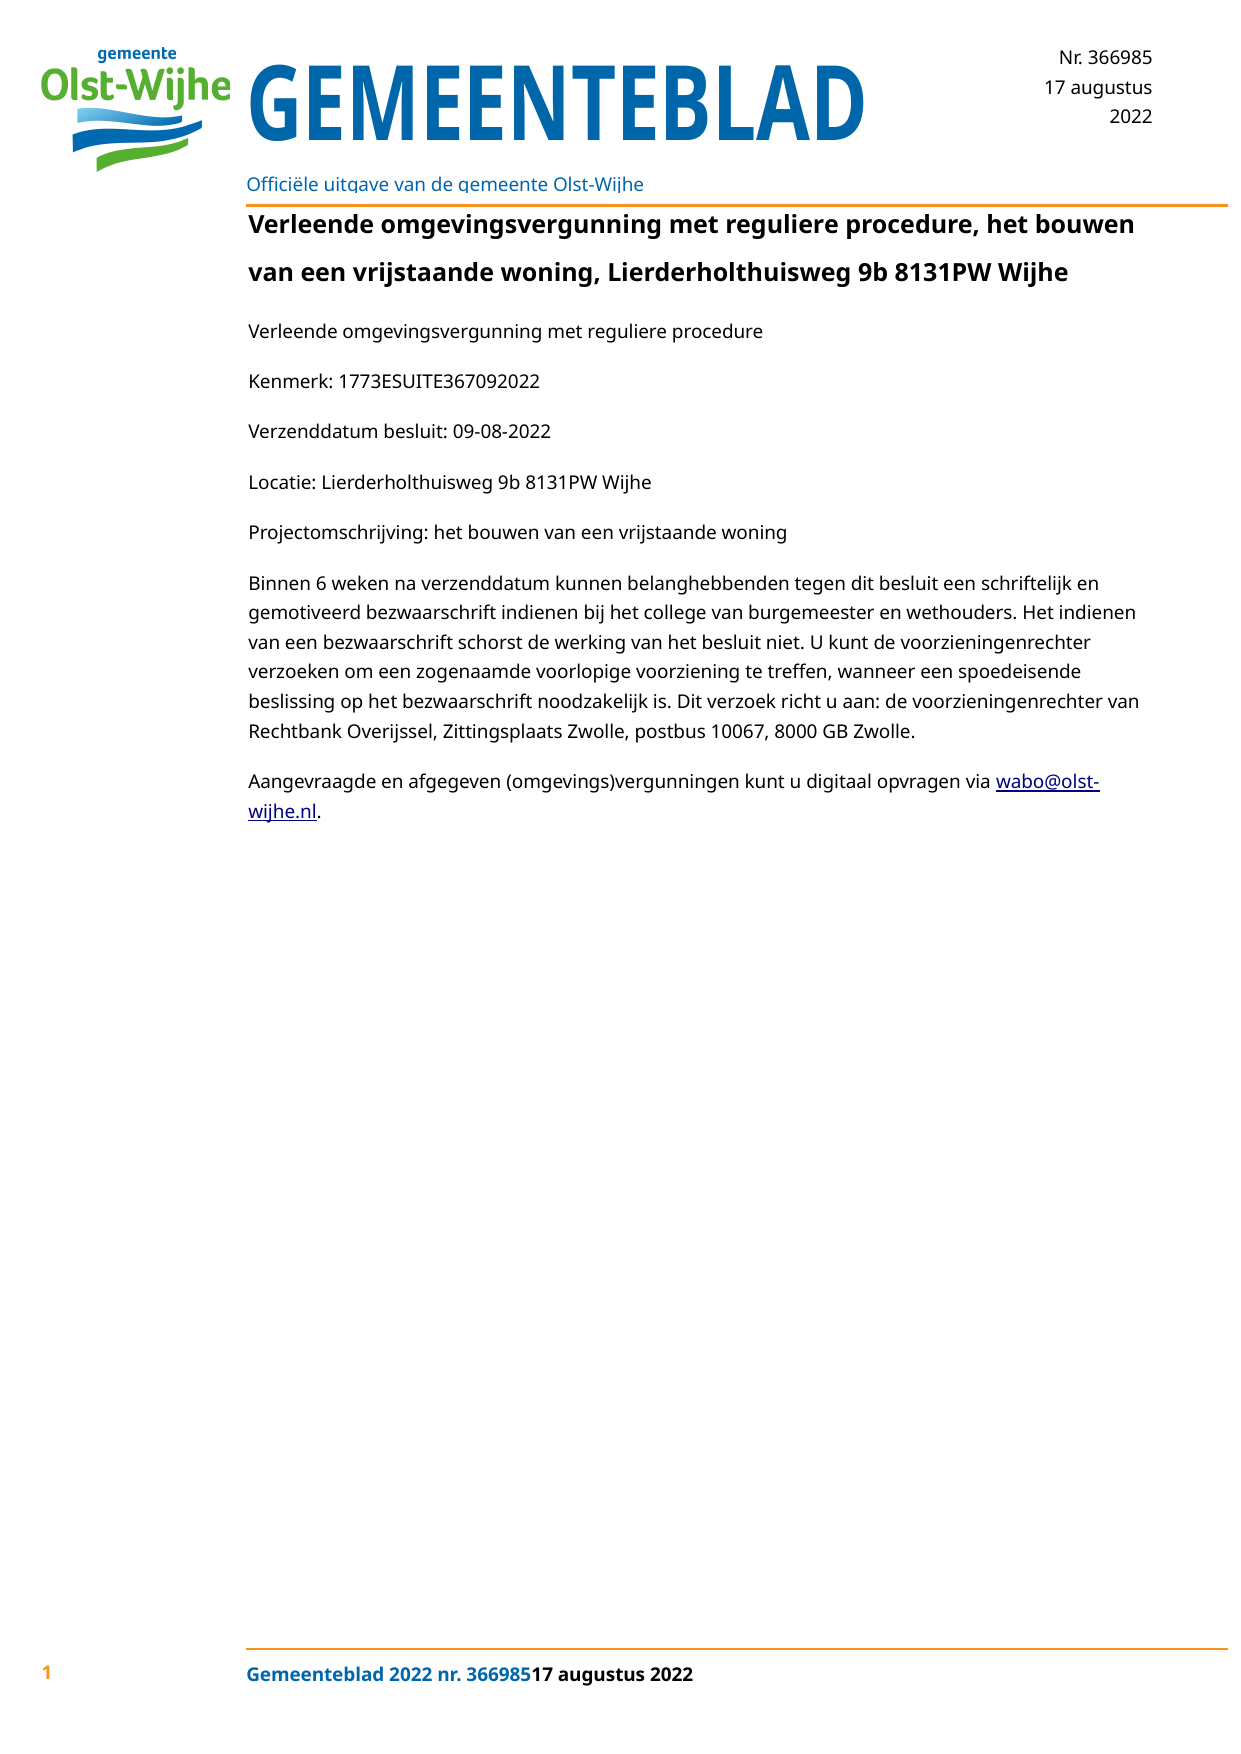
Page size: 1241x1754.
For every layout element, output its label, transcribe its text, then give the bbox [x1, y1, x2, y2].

text Verleende omgevingsvergunning met reguliere procedure [248, 318, 1152, 344]
text Kenmerk: 1773ESUITE367092022 [248, 368, 1152, 394]
text Verleende omgevingsvergunning met reguliere procedure, het bouwen van een vrijstaande woning, Lierderholthuisweg 9b 8131PW Wijhe [248, 207, 1152, 288]
text Aangevraagde en afgegeven (omgevings)vergunningen kunt u digitaal opvragen via wabo@olst-wijhe.nl. [248, 768, 1152, 824]
text Verzenddatum besluit: 09-08-2022 [248, 419, 1152, 444]
text Binnen 6 weken na verzenddatum kunnen belanghebbenden tegen dit besluit een schriftelijk en gemotiveerd bezwaarschrift indienen bij het college van burgemeester en wethouders. Het indienen van een bezwaarschrift schorst de werking van het besluit niet. U kunt de voorzieningenrechter verzoeken om een zogenaamde voorlopige voorziening te treffen, wanneer een spoedeisende beslissing op het bezwaarschrift noodzakelijk is. Dit verzoek richt u aan: de voorzieningenrechter van Rechtbank Overijssel, Zittingsplaats Zwolle, postbus 10067, 8000 GB Zwolle. [248, 570, 1152, 744]
text Projectomschrijving: het bouwen van een vrijstaande woning [248, 519, 1152, 545]
text Locatie: Lierderholthuisweg 9b 8131PW Wijhe [248, 469, 1152, 495]
picture [41, 47, 231, 172]
